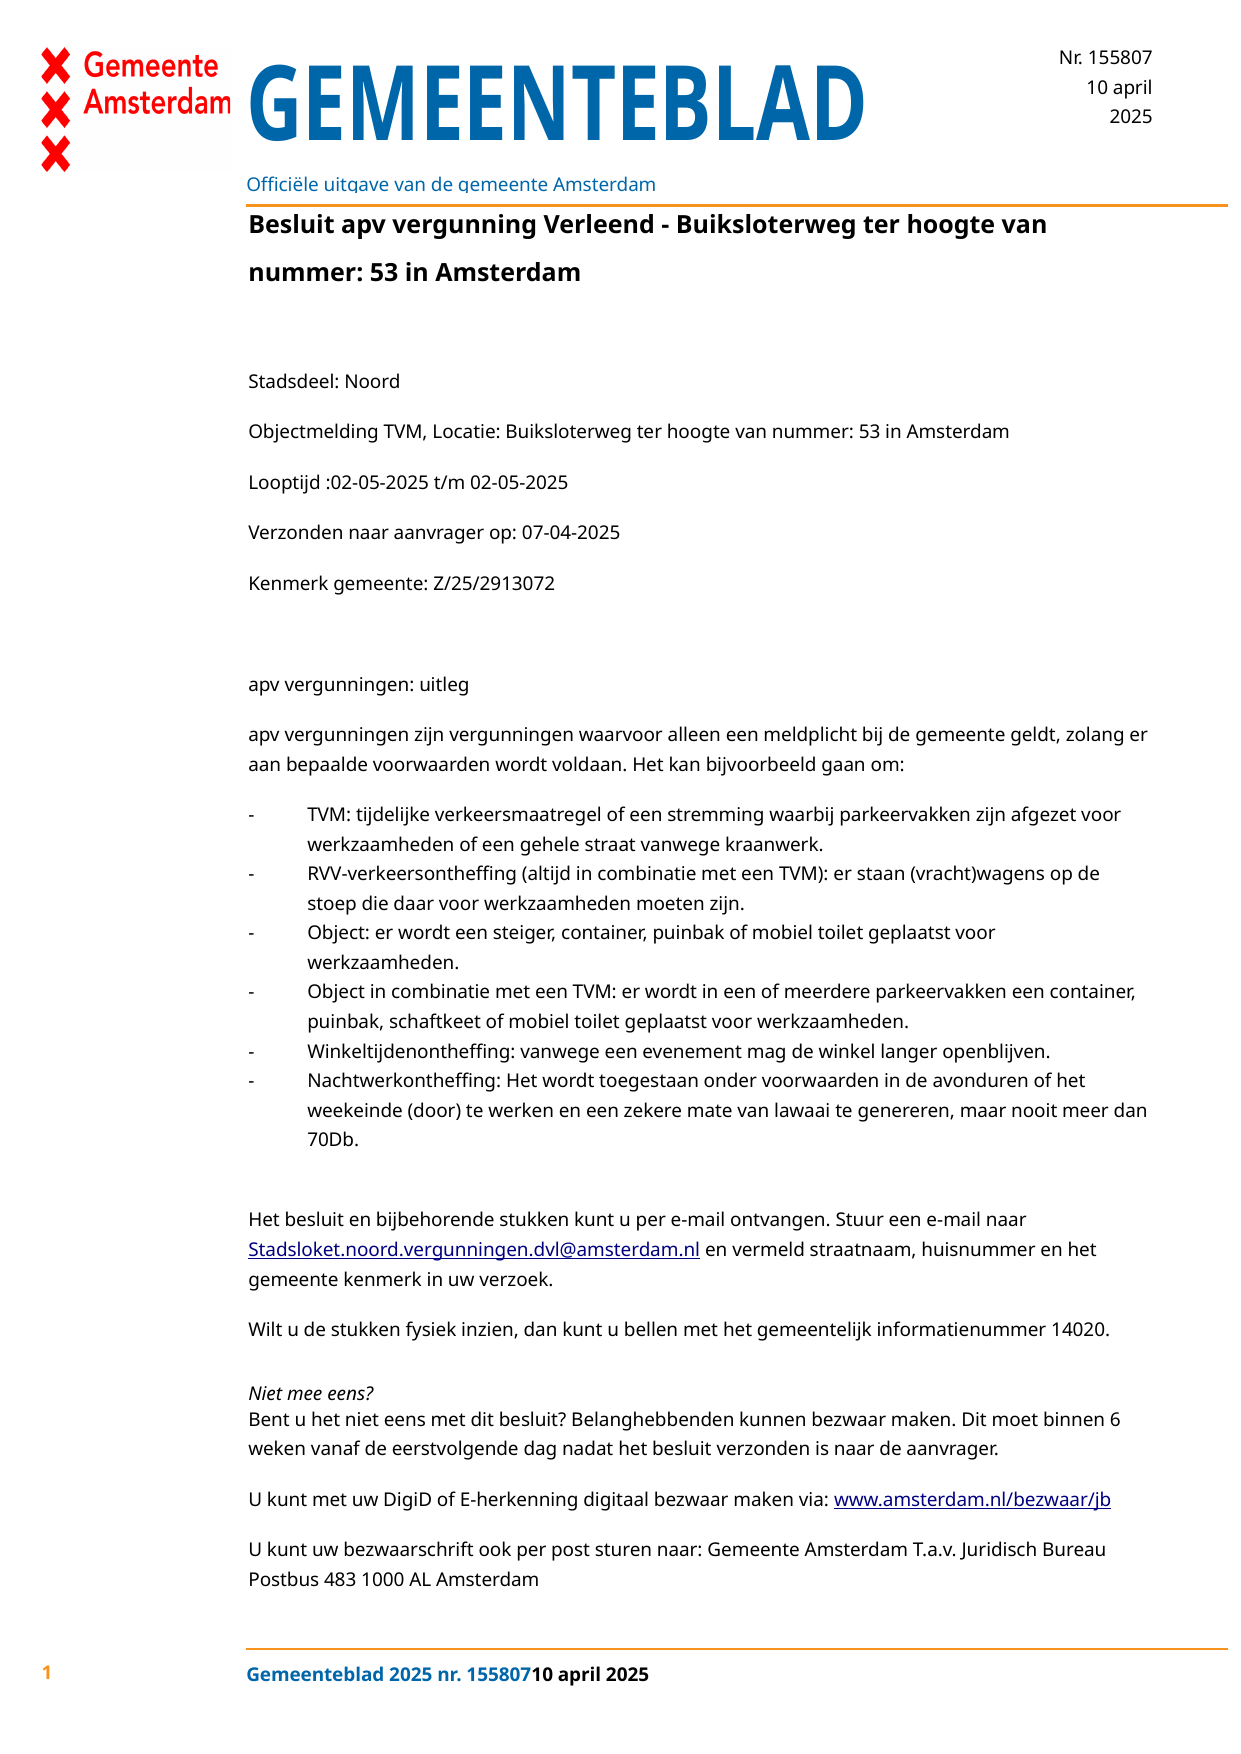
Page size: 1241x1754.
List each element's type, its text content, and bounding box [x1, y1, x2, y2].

list RVV-verkeersontheffing (altijd in combinatie met een TVM): er staan (vracht)wagens op de stoep die daar voor werkzaamheden moeten zijn. [248, 860, 1152, 916]
text Verzonden naar aanvrager op: 07-04-2025 [248, 519, 1152, 545]
text Besluit apv vergunning Verleend - Buiksloterweg ter hoogte van nummer: 53 in Amsterdam [248, 207, 1152, 288]
list Object: er wordt een steiger, container, puinbak of mobiel toilet geplaatst voor werkzaamheden. [248, 919, 1152, 975]
text Kenmerk gemeente: Z/25/2913072 [248, 570, 1152, 596]
list Object in combinatie met een TVM: er wordt in een of meerdere parkeervakken een container, puinbak, schaftkeet of mobiel toilet geplaatst voor werkzaamheden. [248, 979, 1152, 1034]
picture [41, 47, 231, 172]
text Wilt u de stukken fysiek inzien, dan kunt u bellen met het gemeentelijk informatienummer 14020. [248, 1316, 1152, 1342]
list Winkeltijdenontheffing: vanwege een evenement mag de winkel langer openblijven. [248, 1038, 1152, 1064]
text apv vergunningen zijn vergunningen waarvoor alleen een meldplicht bij de gemeente geldt, zolang er aan bepaalde voorwaarden wordt voldaan. Het kan bijvoorbeeld gaan om: [248, 721, 1152, 777]
text Stadsdeel: Noord [248, 368, 1152, 394]
text Bent u het niet eens met dit besluit? Belanghebbenden kunnen bezwaar maken. Dit moet binnen 6 weken vanaf de eerstvolgende dag nadat het besluit verzonden is naar de aanvrager. [248, 1406, 1152, 1461]
text U kunt uw bezwaarschrift ook per post sturen naar: Gemeente Amsterdam T.a.v. Juridisch Bureau Postbus 483 1000 AL Amsterdam [248, 1536, 1152, 1592]
list Nachtwerkontheffing: Het wordt toegestaan onder voorwaarden in de avonduren of het weekeinde (door) te werken en een zekere mate van lawaai te genereren, maar nooit meer dan 70Db. [248, 1067, 1152, 1152]
text Niet mee eens? [248, 1380, 1152, 1406]
text Het besluit en bijbehorende stukken kunt u per e-mail ontvangen. Stuur een e-mail naar Stadsloket.noord.vergunningen.dvl@amsterdam.nl en vermeld straatnaam, huisnummer en het gemeente kenmerk in uw verzoek. [248, 1207, 1152, 1292]
text U kunt met uw DigiD of E-herkenning digitaal bezwaar maken via: www.amsterdam.nl/bezwaar/jb [248, 1486, 1152, 1512]
list TVM: tijdelijke verkeersmaatregel of een stremming waarbij parkeervakken zijn afgezet voor werkzaamheden of een gehele straat vanwege kraanwerk. [248, 801, 1152, 857]
text apv vergunningen: uitleg [248, 671, 1152, 697]
text Objectmelding TVM, Locatie: Buiksloterweg ter hoogte van nummer: 53 in Amsterdam [248, 419, 1152, 444]
text Looptijd :02-05-2025 t/m 02-05-2025 [248, 469, 1152, 495]
